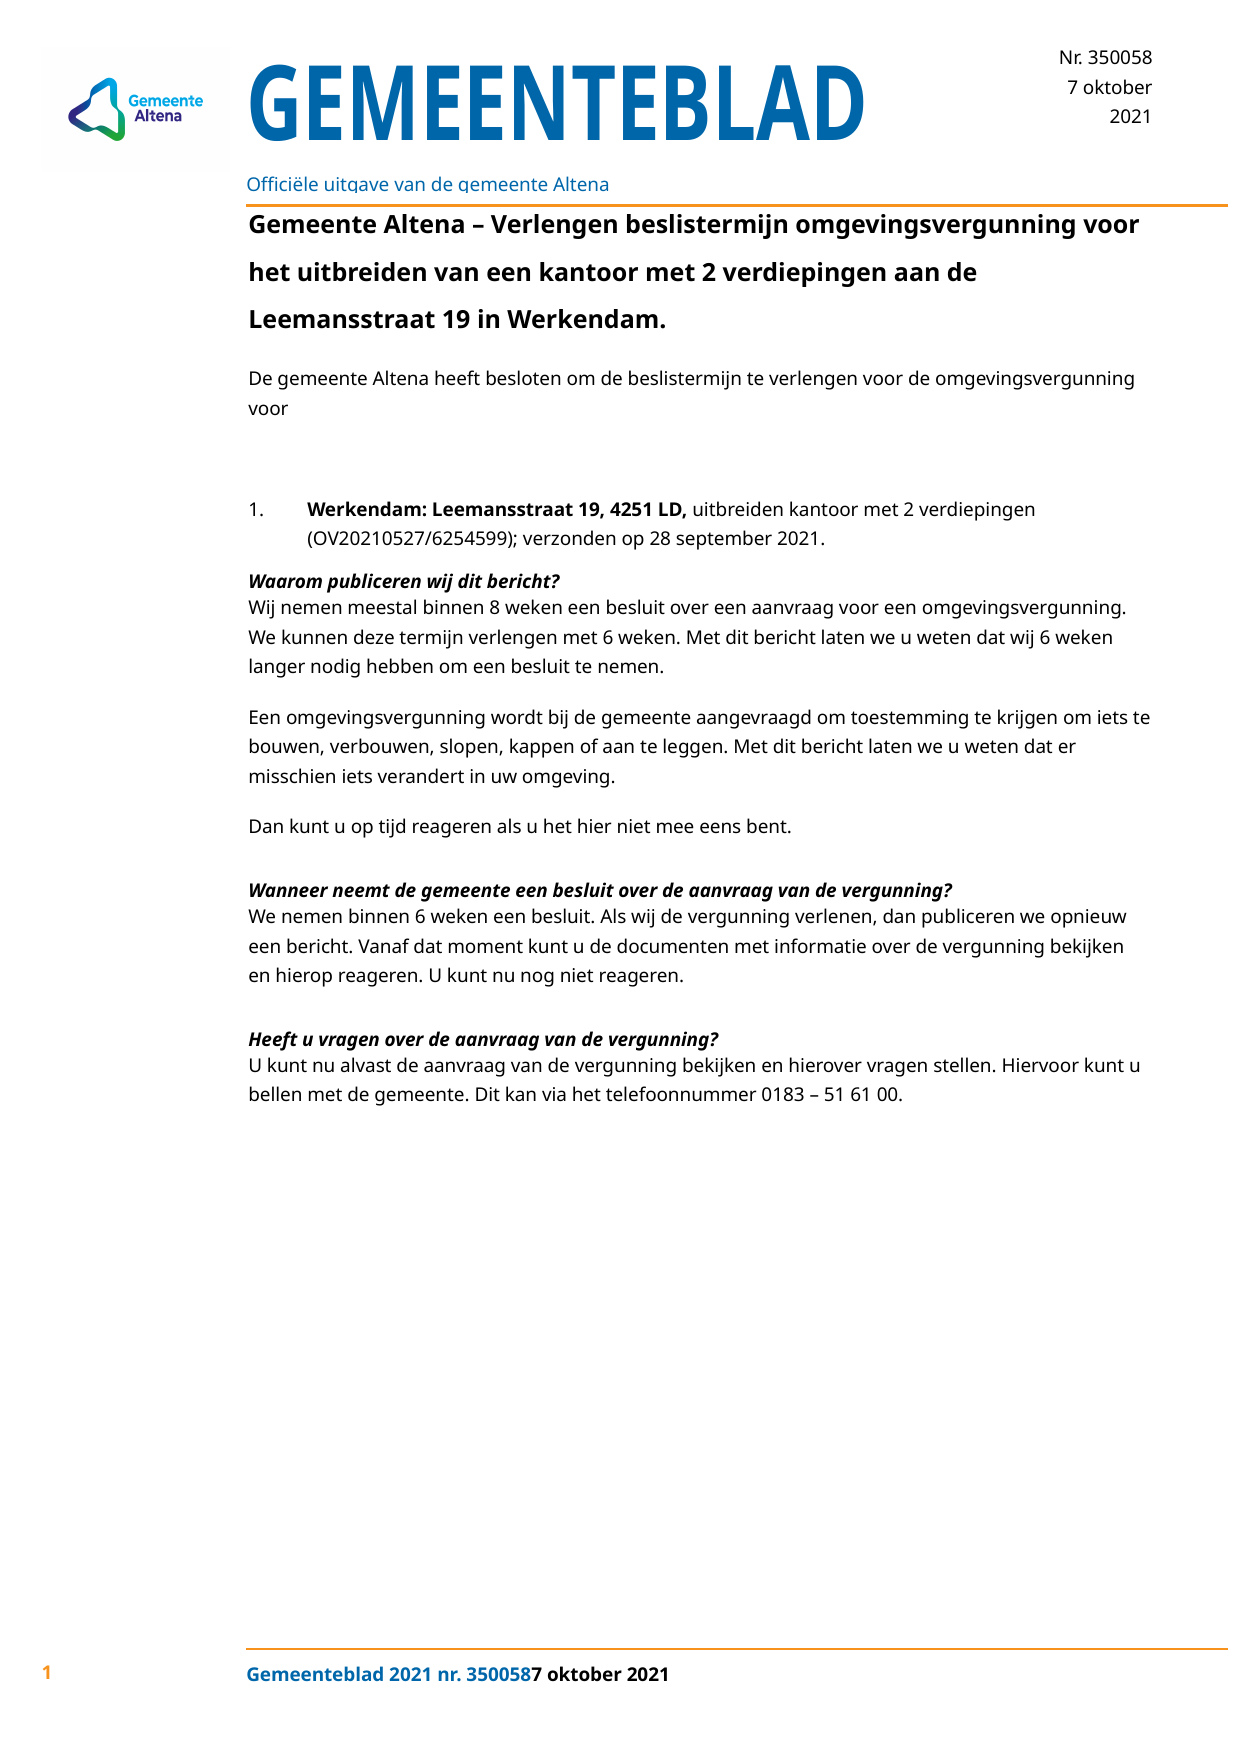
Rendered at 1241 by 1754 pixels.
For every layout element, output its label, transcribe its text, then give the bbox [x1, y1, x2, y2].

text Gemeente Altena – Verlengen beslistermijn omgevingsvergunning voor het uitbreiden van een kantoor met 2 verdiepingen aan de Leemansstraat 19 in Werkendam. [248, 207, 1152, 336]
text Dan kunt u op tijd reageren als u het hier niet mee eens bent. [248, 813, 1152, 839]
text We nemen binnen 6 weken een besluit. Als wij de vergunning verlenen, dan publiceren we opnieuw een bericht. Vanaf dat moment kunt u de documenten met informatie over de vergunning bekijken en hierop reageren. U kunt nu nog niet reageren. [248, 903, 1152, 988]
list Werkendam: Leemansstraat 19, 4251 LD, uitbreiden kantoor met 2 verdiepingen (OV20210527/6254599); verzonden op 28 september 2021. [248, 496, 1152, 551]
text Wanneer neemt de gemeente een besluit over de aanvraag van de vergunning? [248, 877, 1152, 903]
text Een omgevingsvergunning wordt bij de gemeente aangevraagd om toestemming te krijgen om iets te bouwen, verbouwen, slopen, kappen of aan te leggen. Met dit bericht laten we u weten dat er misschien iets verandert in uw omgeving. [248, 704, 1152, 789]
text Heeft u vragen over de aanvraag van de vergunning? [248, 1026, 1152, 1052]
text De gemeente Altena heeft besloten om de beslistermijn te verlengen voor de omgevingsvergunning voor [248, 366, 1152, 421]
text U kunt nu alvast de aanvraag van de vergunning bekijken en hierover vragen stellen. Hiervoor kunt u bellen met de gemeente. Dit kan via het telefoonnummer 0183 – 51 61 00. [248, 1052, 1152, 1107]
text Wij nemen meestal binnen 8 weken een besluit over een aanvraag voor een omgevingsvergunning. We kunnen deze termijn verlengen met 6 weken. Met dit bericht laten we u weten dat wij 6 weken langer nodig hebben om een besluit te nemen. [248, 594, 1152, 679]
picture [41, 47, 231, 172]
text Waarom publiceren wij dit bericht? [248, 569, 1152, 594]
